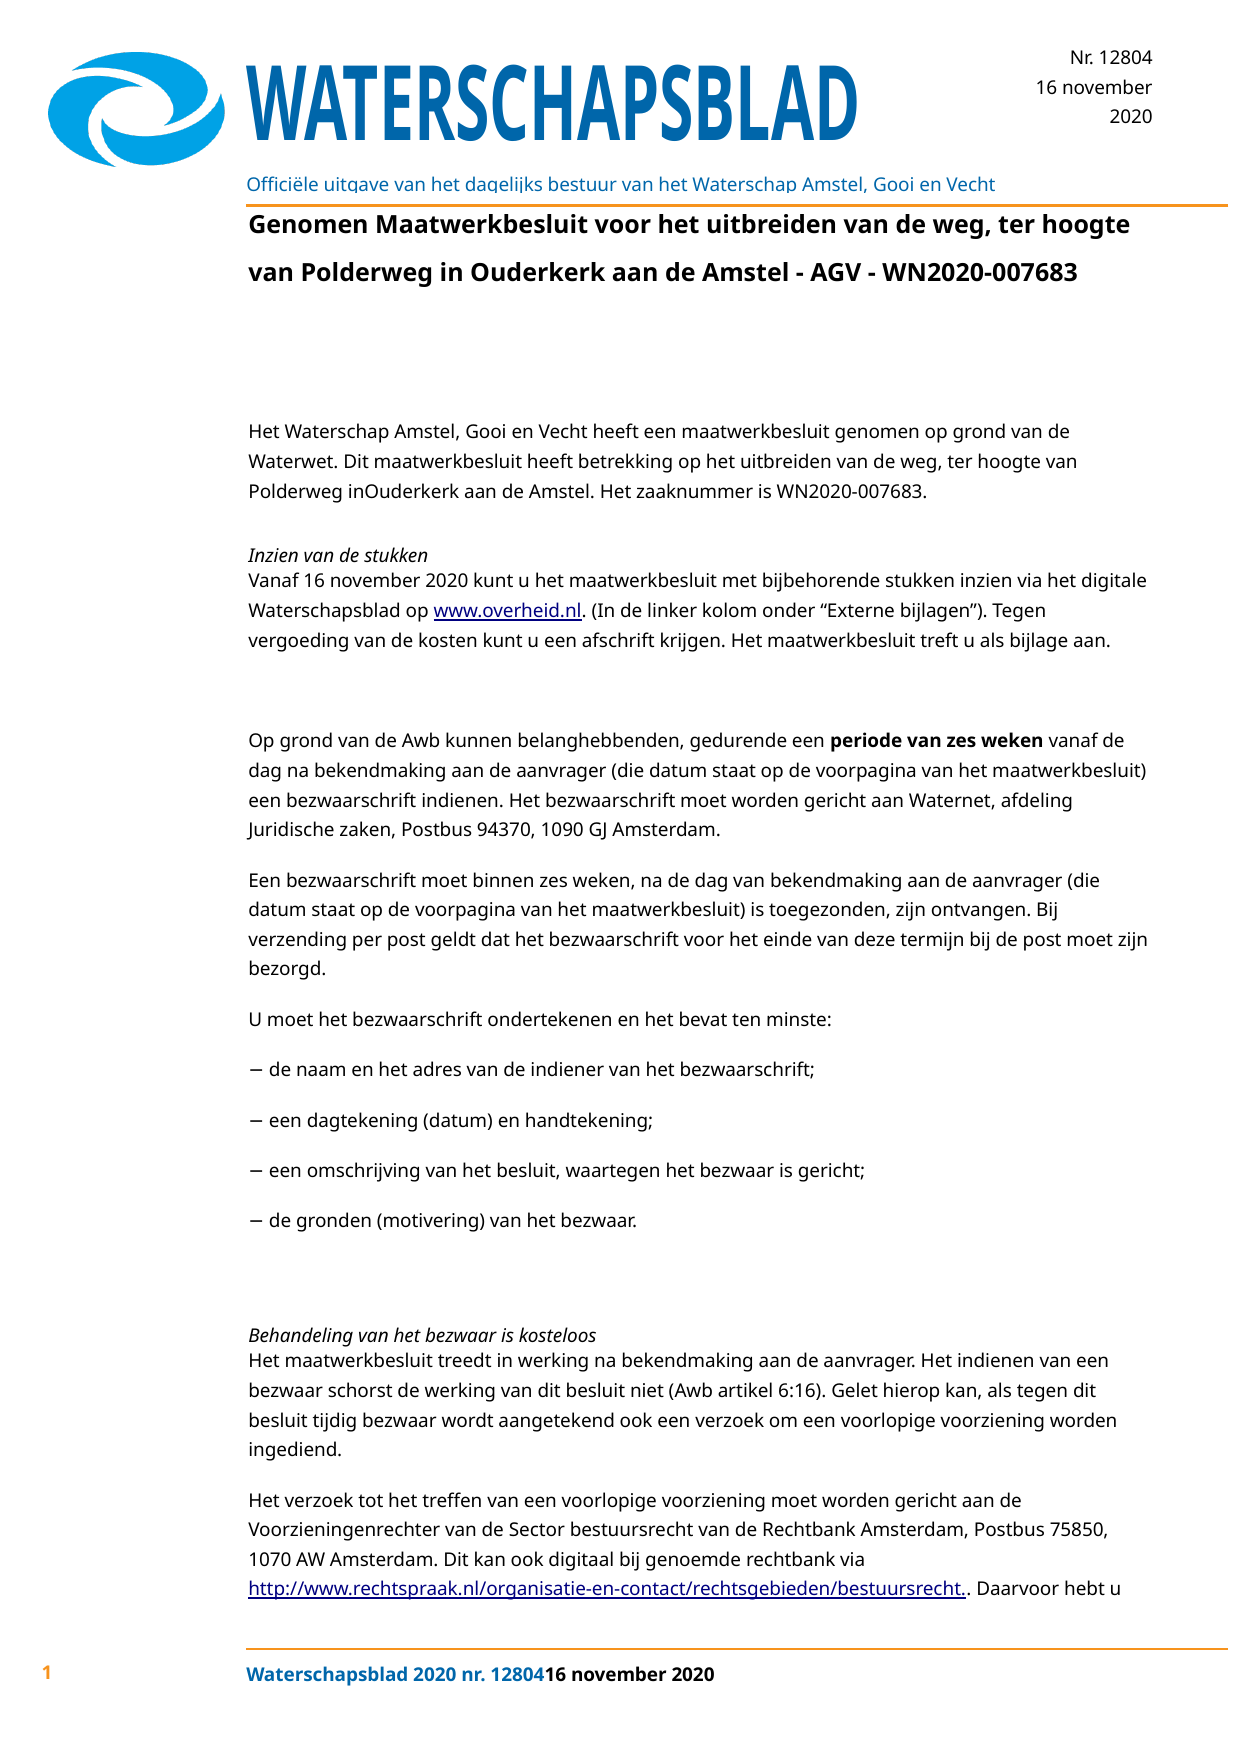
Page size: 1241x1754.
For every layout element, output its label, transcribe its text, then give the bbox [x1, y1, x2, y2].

text − de gronden (motivering) van het bezwaar. [248, 1208, 1152, 1233]
text Inzien van de stukken [248, 542, 1152, 568]
text Het verzoek tot het treffen van een voorlopige voorziening moet worden gericht aan de Voorzieningenrechter van de Sector bestuursrecht van de Rechtbank Amsterdam, Postbus 75850, 1070 AW Amsterdam. Dit kan ook digitaal bij genoemde rechtbank via http://www.rechtspraak.nl/organisatie-en-contact/rechtsgebieden/bestuursrecht.. Daarvoor hebt u [248, 1487, 1152, 1601]
text − een dagtekening (datum) en handtekening; [248, 1107, 1152, 1132]
text Een bezwaarschrift moet binnen zes weken, na de dag van bekendmaking aan de aanvrager (die datum staat op de voorpagina van het maatwerkbesluit) is toegezonden, zijn ontvangen. Bij verzending per post geldt dat het bezwaarschrift voor het einde van deze termijn bij de post moet zijn bezorgd. [248, 867, 1152, 981]
text − de naam en het adres van de indiener van het bezwaarschrift; [248, 1056, 1152, 1082]
text Vanaf 16 november 2020 kunt u het maatwerkbesluit met bijbehorende stukken inzien via het digitale Waterschapsblad op www.overheid.nl. (In de linker kolom onder “Externe bijlagen”). Tegen vergoeding van de kosten kunt u een afschrift krijgen. Het maatwerkbesluit treft u als bijlage aan. [248, 568, 1152, 652]
text − een omschrijving van het besluit, waartegen het bezwaar is gericht; [248, 1157, 1152, 1183]
text Het maatwerkbesluit treedt in werking na bekendmaking aan de aanvrager. Het indienen van een bezwaar schorst de werking van dit besluit niet (Awb artikel 6:16). Gelet hierop kan, als tegen dit besluit tijdig bezwaar wordt aangetekend ook een verzoek om een voorlopige voorziening worden ingediend. [248, 1348, 1152, 1462]
picture [41, 47, 231, 172]
text Behandeling van het bezwaar is kosteloos [248, 1322, 1152, 1348]
text Genomen Maatwerkbesluit voor het uitbreiden van de weg, ter hoogte van Polderweg in Ouderkerk aan de Amstel - AGV - WN2020-007683 [248, 207, 1152, 288]
text Het Waterschap Amstel, Gooi en Vecht heeft een maatwerkbesluit genomen op grond van de Waterwet. Dit maatwerkbesluit heeft betrekking op het uitbreiden van de weg, ter hoogte van Polderweg inOuderkerk aan de Amstel. Het zaaknummer is WN2020-007683. [248, 419, 1152, 504]
text Op grond van de Awb kunnen belanghebbenden, gedurende een periode van zes weken vanaf de dag na bekendmaking aan de aanvrager (die datum staat op de voorpagina van het maatwerkbesluit) een bezwaarschrift indienen. Het bezwaarschrift moet worden gericht aan Waternet, afdeling Juridische zaken, Postbus 94370, 1090 GJ Amsterdam. [248, 728, 1152, 842]
text U moet het bezwaarschrift ondertekenen en het bevat ten minste: [248, 1006, 1152, 1032]
